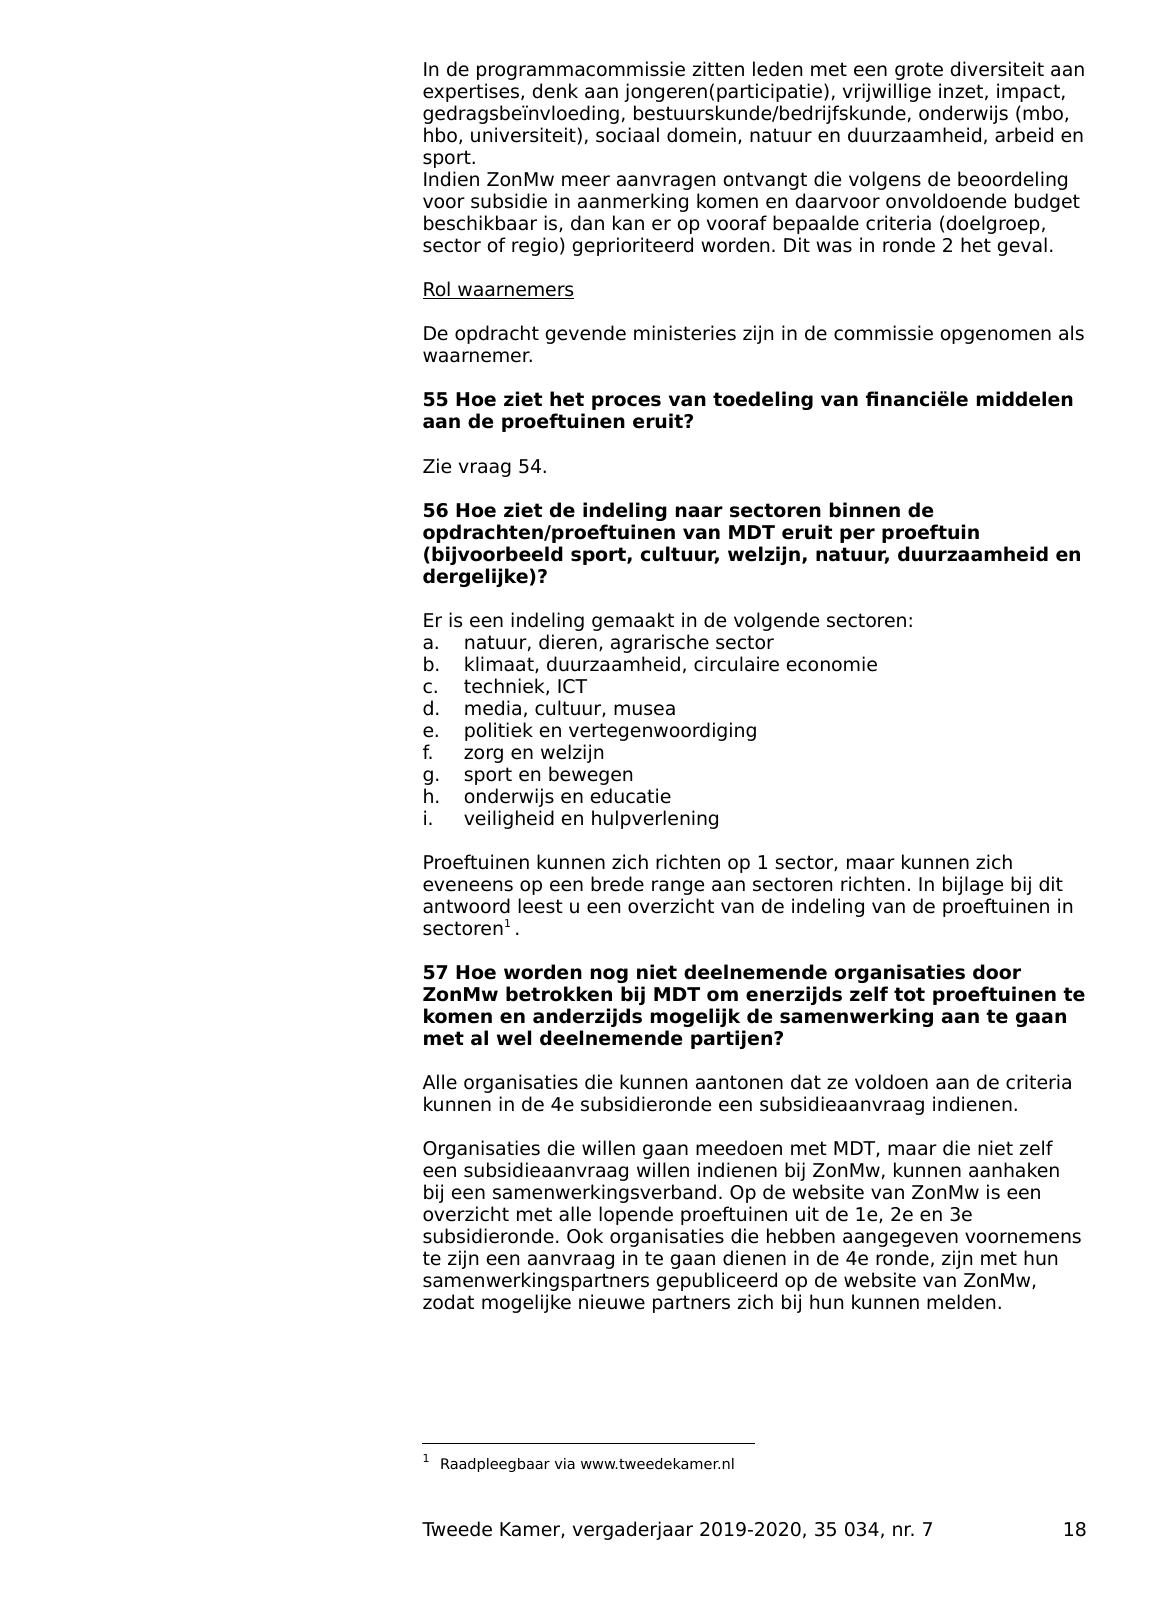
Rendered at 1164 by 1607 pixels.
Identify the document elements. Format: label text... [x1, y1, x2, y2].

text Er is een indeling gemaakt in de volgende sectoren: [422, 610, 1087, 632]
text Indien ZonMw meer aanvragen ontvangt die volgens de beoordeling voor subsidie in aanmerking komen en daarvoor onvoldoende budget beschikbaar is, dan kan er op vooraf bepaalde criteria (doelgroep, sector of regio) geprioriteerd worden. Dit was in ronde 2 het geval. [422, 169, 1087, 257]
text f. zorg en welzijn [422, 742, 1087, 764]
text a. natuur, dieren, agrarische sector [422, 632, 1087, 654]
text Organisaties die willen gaan meedoen met MDT, maar die niet zelf een subsidieaanvraag willen indienen bij ZonMw, kunnen aanhaken bij een samenwerkingsverband. Op de website van ZonMw is een overzicht met alle lopende proeftuinen uit de 1e, 2e en 3e subsidieronde. Ook organisaties die hebben aangegeven voornemens te zijn een aanvraag in te gaan dienen in de 4e ronde, zijn met hun samenwerkingspartners gepubliceerd op de website van ZonMw, zodat mogelijke nieuwe partners zich bij hun kunnen melden. [422, 1138, 1087, 1314]
text b. klimaat, duurzaamheid, circulaire economie [422, 654, 1087, 676]
text Zie vraag 54. [422, 456, 1087, 477]
subtitle 56 Hoe ziet de indeling naar sectoren binnen de opdrachten/proeftuinen van MDT eruit per proeftuin (bijvoorbeeld sport, cultuur, welzijn, natuur, duurzaamheid en dergelijke)? [422, 500, 1087, 588]
text i. veiligheid en hulpverlening [422, 808, 1087, 829]
text h. onderwijs en educatie [422, 786, 1087, 808]
text e. politiek en vertegenwoordiging [422, 720, 1087, 742]
text g. sport en bewegen [422, 764, 1087, 786]
text Alle organisaties die kunnen aantonen dat ze voldoen aan de criteria kunnen in de 4e subsidieronde een subsidieaanvraag indienen. [422, 1072, 1087, 1116]
text d. media, cultuur, musea [422, 698, 1087, 720]
subtitle Rol waarnemers [422, 279, 1087, 301]
text c. techniek, ICT [422, 676, 1087, 698]
text Proeftuinen kunnen zich richten op 1 sector, maar kunnen zich eveneens op een brede range aan sectoren richten. In bijlage bij dit antwoord leest u een overzicht van de indeling van de proeftuinen in sectoren. [422, 852, 1087, 940]
subtitle 57 Hoe worden nog niet deelnemende organisaties door ZonMw betrokken bij MDT om enerzijds zelf tot proeftuinen te komen en anderzijds mogelijk de samenwerking aan te gaan met al wel deelnemende partijen? [422, 962, 1087, 1050]
text In de programmacommissie zitten leden met een grote diversiteit aan expertises, denk aan jongeren(participatie), vrijwillige inzet, impact, gedragsbeïnvloeding, bestuurskunde/bedrijfskunde, onderwijs (mbo, hbo, universiteit), sociaal domein, natuur en duurzaamheid, arbeid en sport. [422, 59, 1087, 169]
subtitle 55 Hoe ziet het proces van toedeling van financiële middelen aan de proeftuinen eruit? [422, 389, 1087, 433]
text Raadpleegbaar via www.tweedekamer.nl [422, 1452, 1087, 1474]
text De opdracht gevende ministeries zijn in de commissie opgenomen als waarnemer. [422, 323, 1087, 367]
